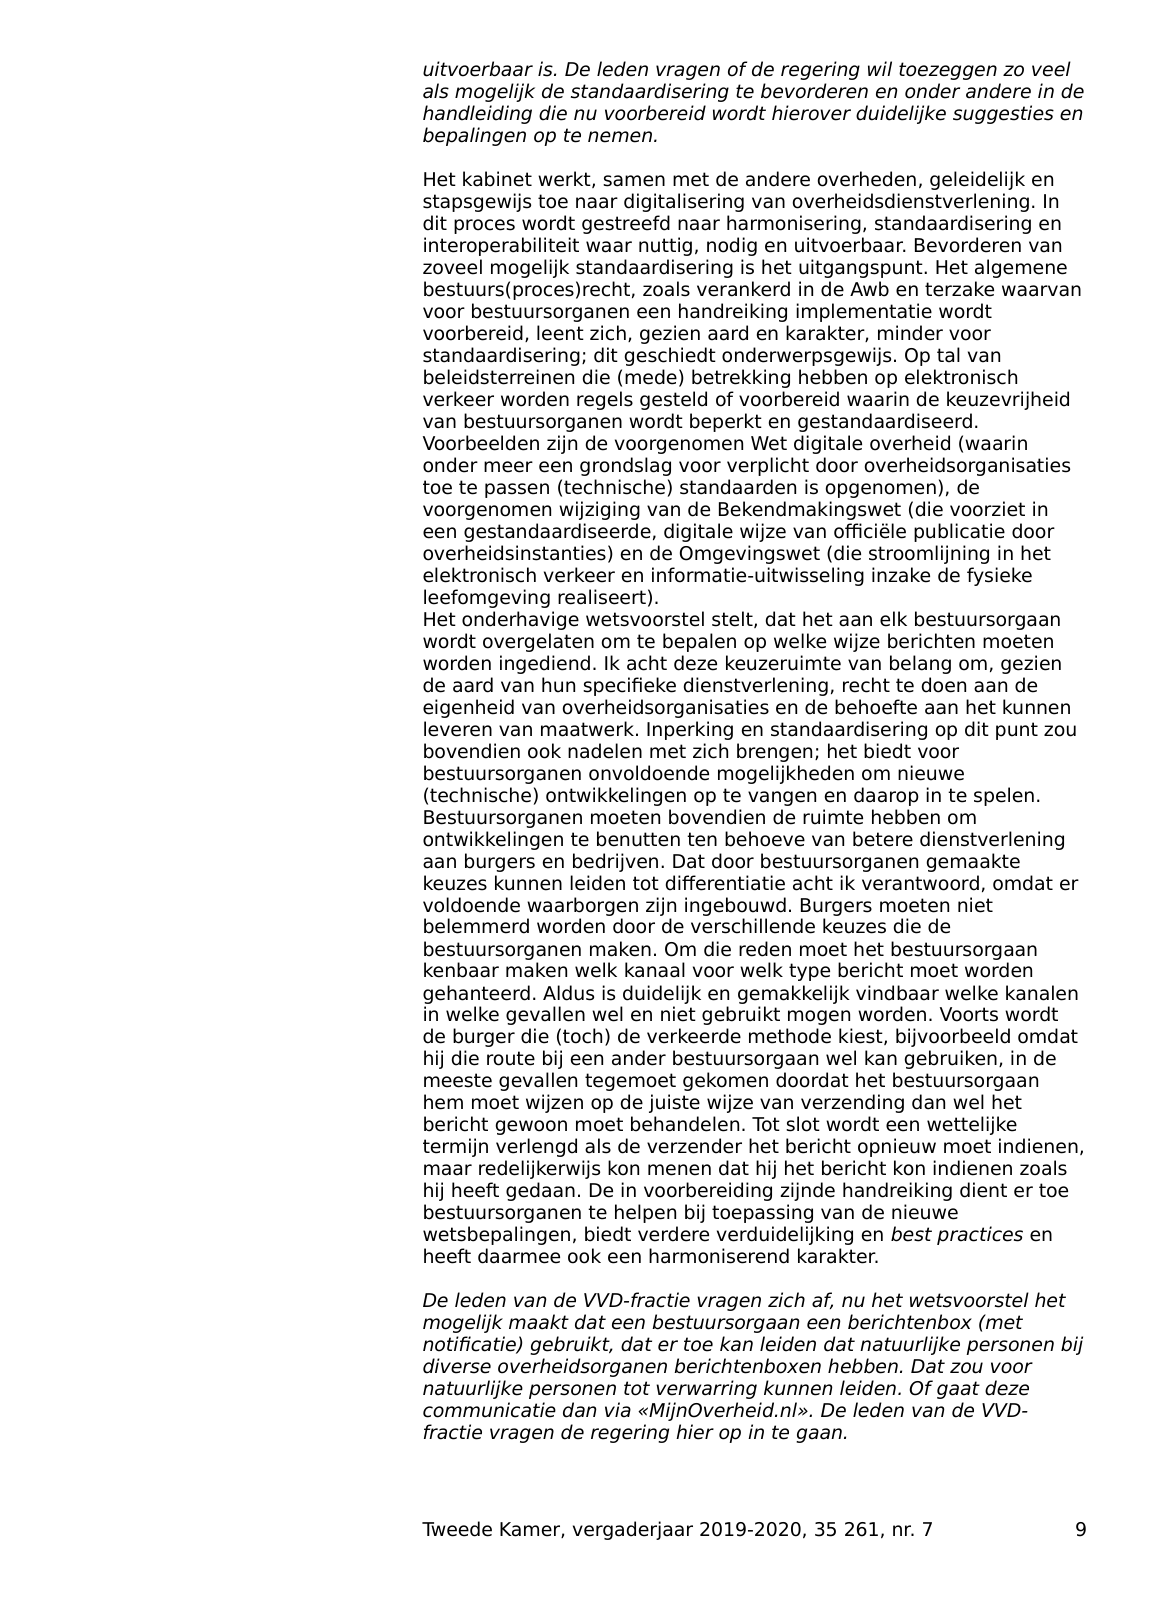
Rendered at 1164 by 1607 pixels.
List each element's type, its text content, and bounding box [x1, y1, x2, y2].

text Het onderhavige wetsvoorstel stelt, dat het aan elk bestuursorgaan wordt overgelaten om te bepalen op welke wijze berichten moeten worden ingediend. Ik acht deze keuzeruimte van belang om, gezien de aard van hun specifieke dienstverlening, recht te doen aan de eigenheid van overheidsorganisaties en de behoefte aan het kunnen leveren van maatwerk. Inperking en standaardisering op dit punt zou bovendien ook nadelen met zich brengen; het biedt voor bestuursorganen onvoldoende mogelijkheden om nieuwe (technische) ontwikkelingen op te vangen en daarop in te spelen. Bestuursorganen moeten bovendien de ruimte hebben om ontwikkelingen te benutten ten behoeve van betere dienstverlening aan burgers en bedrijven. Dat door bestuursorganen gemaakte keuzes kunnen leiden tot differentiatie acht ik verantwoord, omdat er voldoende waarborgen zijn ingebouwd. Burgers moeten niet belemmerd worden door de verschillende keuzes die de bestuursorganen maken. Om die reden moet het bestuursorgaan kenbaar maken welk kanaal voor welk type bericht moet worden gehanteerd. Aldus is duidelijk en gemakkelijk vindbaar welke kanalen in welke gevallen wel en niet gebruikt mogen worden. Voorts wordt de burger die (toch) de verkeerde methode kiest, bijvoorbeeld omdat hij die route bij een ander bestuursorgaan wel kan gebruiken, in de meeste gevallen tegemoet gekomen doordat het bestuursorgaan hem moet wijzen op de juiste wijze van verzending dan wel het bericht gewoon moet behandelen. Tot slot wordt een wettelijke termijn verlengd als de verzender het bericht opnieuw moet indienen, maar redelijkerwijs kon menen dat hij het bericht kon indienen zoals hij heeft gedaan. De in voorbereiding zijnde handreiking dient er toe bestuursorganen te helpen bij toepassing van de nieuwe wetsbepalingen, biedt verdere verduidelijking en best practices en heeft daarmee ook een harmoniserend karakter. [422, 609, 1087, 1268]
text Het kabinet werkt, samen met de andere overheden, geleidelijk en stapsgewijs toe naar digitalisering van overheidsdienstverlening. In dit proces wordt gestreefd naar harmonisering, standaardisering en interoperabiliteit waar nuttig, nodig en uitvoerbaar. Bevorderen van zoveel mogelijk standaardisering is het uitgangspunt. Het algemene bestuurs(proces)recht, zoals verankerd in de Awb en terzake waarvan voor bestuursorganen een handreiking implementatie wordt voorbereid, leent zich, gezien aard en karakter, minder voor standaardisering; dit geschiedt onderwerpsgewijs. Op tal van beleidsterreinen die (mede) betrekking hebben op elektronisch verkeer worden regels gesteld of voorbereid waarin de keuzevrijheid van bestuursorganen wordt beperkt en gestandaardiseerd. Voorbeelden zijn de voorgenomen Wet digitale overheid (waarin onder meer een grondslag voor verplicht door overheidsorganisaties toe te passen (technische) standaarden is opgenomen), de voorgenomen wijziging van de Bekendmakingswet (die voorziet in een gestandaardiseerde, digitale wijze van officiële publicatie door overheidsinstanties) en de Omgevingswet (die stroomlijning in het elektronisch verkeer en informatie-uitwisseling inzake de fysieke leefomgeving realiseert). [422, 169, 1087, 609]
text uitvoerbaar is. De leden vragen of de regering wil toezeggen zo veel als mogelijk de standaardisering te bevorderen en onder andere in de handleiding die nu voorbereid wordt hierover duidelijke suggesties en bepalingen op te nemen. [422, 59, 1087, 147]
text De leden van de VVD-fractie vragen zich af, nu het wetsvoorstel het mogelijk maakt dat een bestuursorgaan een berichtenbox (met notificatie) gebruikt, dat er toe kan leiden dat natuurlijke personen bij diverse overheidsorganen berichtenboxen hebben. Dat zou voor natuurlijke personen tot verwarring kunnen leiden. Of gaat deze communicatie dan via «MijnOverheid.nl». De leden van de VVD-fractie vragen de regering hier op in te gaan. [422, 1290, 1087, 1444]
